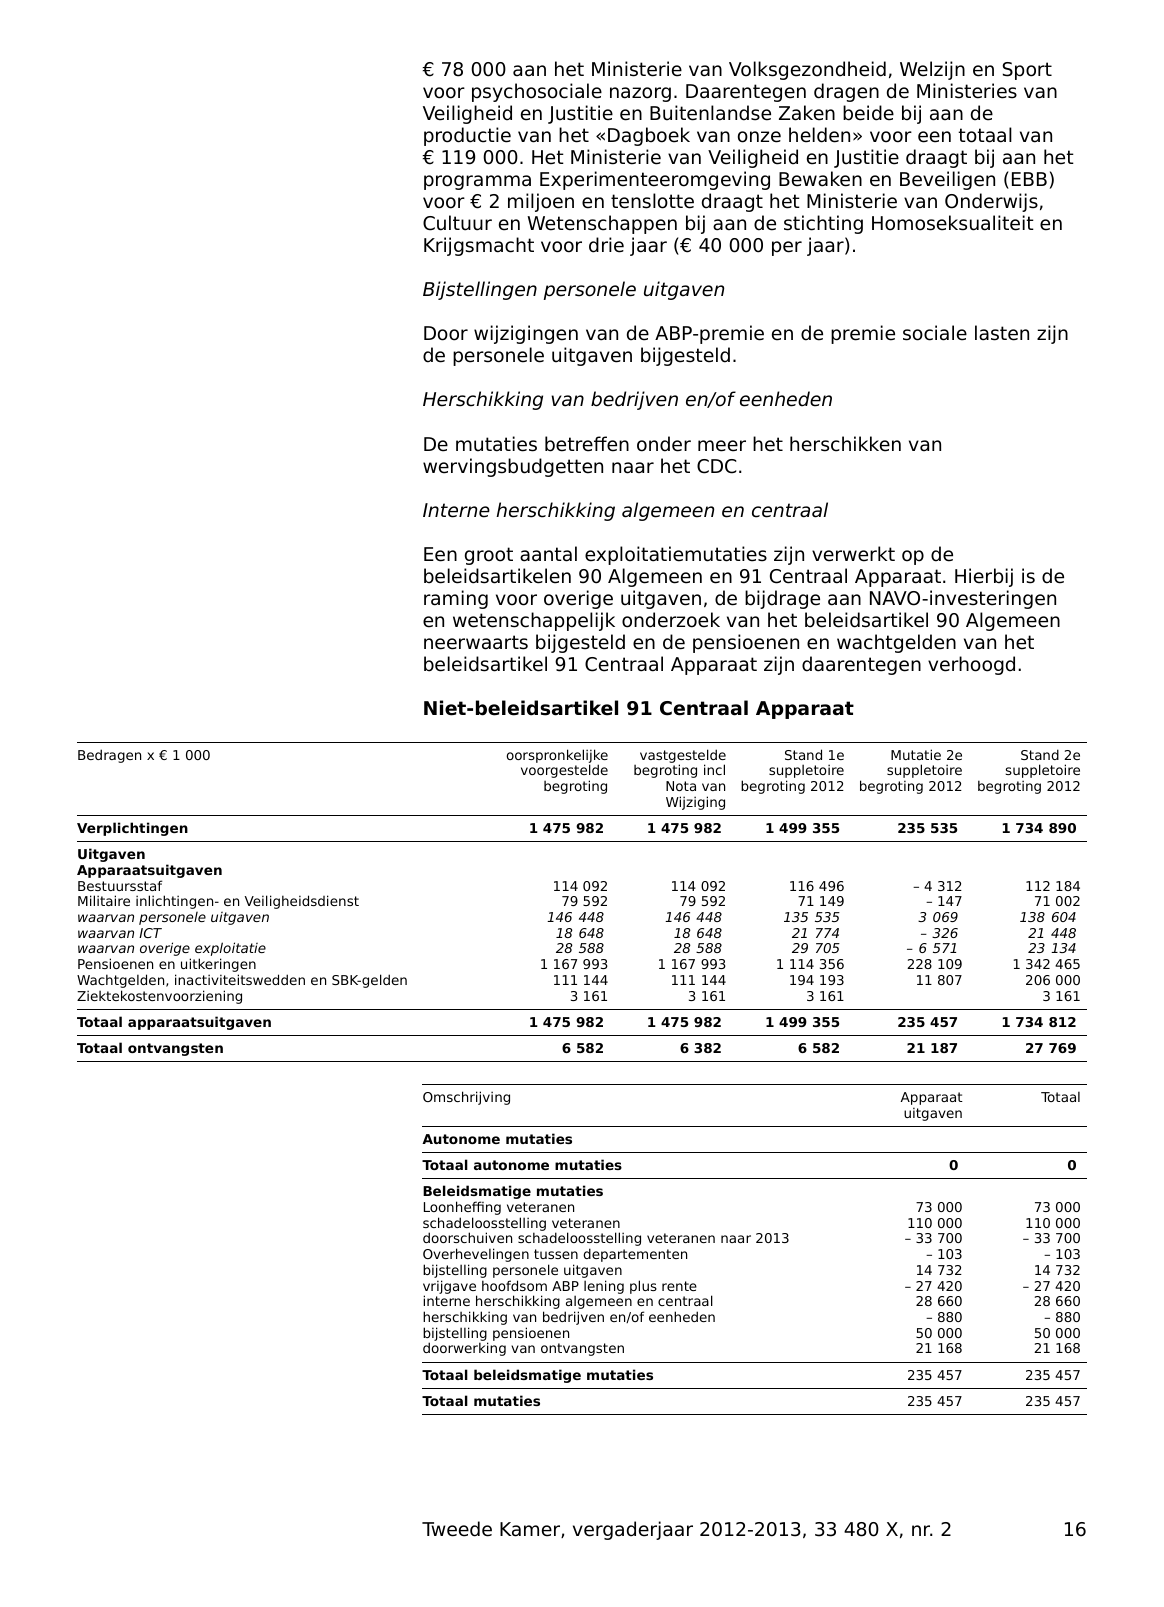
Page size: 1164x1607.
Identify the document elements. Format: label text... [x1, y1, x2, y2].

table_cell – 6 571 [850, 941, 968, 957]
table_cell – 147 [850, 894, 968, 910]
table_cell 21 187 [850, 1036, 968, 1061]
table_header Bedragen x € 1 000 [77, 743, 484, 815]
table_header Apparaat uitgaven [850, 1085, 968, 1126]
table_cell 50 000 [850, 1326, 968, 1341]
table_cell Totaal beleidsmatige mutaties [422, 1363, 850, 1388]
table_cell 73 000 [969, 1200, 1087, 1216]
table_cell bijstelling personele uitgaven [422, 1263, 850, 1278]
table_cell waarvan overige exploitatie [77, 941, 484, 957]
table_cell 28 660 [969, 1294, 1087, 1310]
table_cell 18 648 [484, 926, 614, 941]
table_cell 146 448 [614, 910, 732, 926]
table_cell 71 002 [969, 894, 1087, 910]
table_cell waarvan ICT [77, 926, 484, 941]
table_cell 235 457 [969, 1389, 1087, 1414]
table_cell 0 [969, 1153, 1087, 1178]
table_cell 29 705 [732, 941, 850, 957]
table_cell 114 092 [484, 879, 614, 894]
table_cell 1 734 890 [969, 816, 1087, 841]
table_cell – 103 [850, 1247, 968, 1263]
table_cell – 880 [969, 1310, 1087, 1326]
table_cell 228 109 [850, 957, 968, 973]
text Door wijzigingen van de ABP-premie en de premie sociale lasten zijn de personele uitgaven bijgesteld. [422, 323, 1087, 367]
table_cell [850, 989, 968, 1009]
table_cell schadeloosstelling veteranen [422, 1216, 850, 1231]
table_cell Apparaatsuitgaven [77, 863, 484, 878]
table_cell [850, 1127, 968, 1152]
table_header Stand 1e suppletoire begroting 2012 [732, 743, 850, 815]
table_cell 235 457 [969, 1363, 1087, 1388]
table_cell Autonome mutaties [422, 1127, 850, 1152]
table_cell doorschuiven schadeloosstelling veteranen naar 2013 [422, 1231, 850, 1247]
table_cell [484, 863, 614, 878]
subtitle Herschikking van bedrijven en/of eenheden [422, 389, 1087, 411]
table_cell 6 582 [484, 1036, 614, 1061]
table_cell 27 769 [969, 1036, 1087, 1061]
table_header oorspronkelijke voorgestelde begroting [484, 743, 614, 815]
table_cell 79 592 [484, 894, 614, 910]
text € 78 000 aan het Ministerie van Volksgezondheid, Welzijn en Sport voor psychosociale nazorg. Daarentegen dragen de Ministeries van Veiligheid en Justitie en Buitenlandse Zaken beide bij aan de productie van het «Dagboek van onze helden» voor een totaal van € 119 000. Het Ministerie van Veiligheid en Justitie draagt bij aan het programma Experimenteeromgeving Bewaken en Beveiligen (EBB) voor € 2 miljoen en tenslotte draagt het Ministerie van Onderwijs, Cultuur en Wetenschappen bij aan de stichting Homoseksualiteit en Krijgsmacht voor drie jaar (€ 40 000 per jaar). [422, 59, 1087, 257]
table_cell 11 807 [850, 973, 968, 988]
table_cell Totaal ontvangsten [77, 1036, 484, 1061]
table_cell 1 114 356 [732, 957, 850, 973]
table_cell 1 475 982 [614, 1010, 732, 1035]
table_cell 50 000 [969, 1326, 1087, 1341]
subtitle Interne herschikking algemeen en centraal [422, 500, 1087, 522]
table_cell 138 604 [969, 910, 1087, 926]
table_cell 1 499 355 [732, 816, 850, 841]
table_cell [732, 842, 850, 863]
table_cell 3 161 [484, 989, 614, 1009]
table_cell Pensioenen en uitkeringen [77, 957, 484, 973]
table_cell [614, 863, 732, 878]
table_cell 1 499 355 [732, 1010, 850, 1035]
table_cell Totaal apparaatsuitgaven [77, 1010, 484, 1035]
table_cell 111 144 [484, 973, 614, 988]
table_cell 194 193 [732, 973, 850, 988]
table_cell [850, 863, 968, 878]
table_cell 23 134 [969, 941, 1087, 957]
table_cell 73 000 [850, 1200, 968, 1216]
table_cell 1 475 982 [484, 1010, 614, 1035]
table_cell – 33 700 [850, 1231, 968, 1247]
table_cell 235 535 [850, 816, 968, 841]
table_cell Loonheffing veteranen [422, 1200, 850, 1216]
table_cell Beleidsmatige mutaties [422, 1179, 850, 1200]
table_cell 14 732 [969, 1263, 1087, 1278]
table_cell – 4 312 [850, 879, 968, 894]
table_cell 28 588 [614, 941, 732, 957]
table_cell 14 732 [850, 1263, 968, 1278]
table_cell 235 457 [850, 1389, 968, 1414]
table_cell 21 168 [969, 1341, 1087, 1362]
table_cell 3 161 [732, 989, 850, 1009]
table_cell [969, 1127, 1087, 1152]
table_cell – 27 420 [969, 1279, 1087, 1294]
table_cell 235 457 [850, 1010, 968, 1035]
table_cell 18 648 [614, 926, 732, 941]
table_cell 110 000 [850, 1216, 968, 1231]
table_cell 21 774 [732, 926, 850, 941]
table_cell 135 535 [732, 910, 850, 926]
table_cell 112 184 [969, 879, 1087, 894]
subtitle Niet-beleidsartikel 91 Centraal Apparaat [422, 698, 1087, 720]
table_cell Uitgaven [77, 842, 484, 863]
table_cell 6 582 [732, 1036, 850, 1061]
table_cell 21 448 [969, 926, 1087, 941]
table_cell 1 167 993 [484, 957, 614, 973]
table_cell – 33 700 [969, 1231, 1087, 1247]
table_header Stand 2e suppletoire begroting 2012 [969, 743, 1087, 815]
table_cell – 880 [850, 1310, 968, 1326]
table_cell 79 592 [614, 894, 732, 910]
table_cell Totaal mutaties [422, 1389, 850, 1414]
table_cell 116 496 [732, 879, 850, 894]
table_cell 114 092 [614, 879, 732, 894]
table_cell Ziektekostenvoorziening [77, 989, 484, 1009]
table_cell waarvan personele uitgaven [77, 910, 484, 926]
table_cell bijstelling pensioenen [422, 1326, 850, 1341]
table_cell herschikking van bedrijven en/of eenheden [422, 1310, 850, 1326]
table_cell interne herschikking algemeen en centraal [422, 1294, 850, 1310]
table_cell doorwerking van ontvangsten [422, 1341, 850, 1362]
table_cell Militaire inlichtingen- en Veiligheidsdienst [77, 894, 484, 910]
table_cell 1 734 812 [969, 1010, 1087, 1035]
table_cell 111 144 [614, 973, 732, 988]
table_cell [484, 842, 614, 863]
table_cell Verplichtingen [77, 816, 484, 841]
table_cell 1 342 465 [969, 957, 1087, 973]
table_cell 1 475 982 [484, 816, 614, 841]
table_header Omschrijving [422, 1085, 850, 1126]
text Een groot aantal exploitatiemutaties zijn verwerkt op de beleidsartikelen 90 Algemeen en 91 Centraal Apparaat. Hierbij is de raming voor overige uitgaven, de bijdrage aan NAVO-investeringen en wetenschappelijk onderzoek van het beleidsartikel 90 Algemeen neerwaarts bijgesteld en de pensioenen en wachtgelden van het beleidsartikel 91 Centraal Apparaat zijn daarentegen verhoogd. [422, 544, 1087, 676]
table_cell – 326 [850, 926, 968, 941]
table_cell 110 000 [969, 1216, 1087, 1231]
table_cell [850, 842, 968, 863]
table_cell vrijgave hoofdsom ABP lening plus rente [422, 1279, 850, 1294]
table_cell Bestuursstaf [77, 879, 484, 894]
table_cell 71 149 [732, 894, 850, 910]
table_cell 21 168 [850, 1341, 968, 1362]
table_header Mutatie 2e suppletoire begroting 2012 [850, 743, 968, 815]
table_cell 235 457 [850, 1363, 968, 1388]
table_cell [614, 842, 732, 863]
text De mutaties betreffen onder meer het herschikken van wervingsbudgetten naar het CDC. [422, 433, 1087, 477]
table_cell Totaal autonome mutaties [422, 1153, 850, 1178]
table_cell – 27 420 [850, 1279, 968, 1294]
table_cell 1 167 993 [614, 957, 732, 973]
table_cell [732, 863, 850, 878]
table_header vastgestelde begroting incl Nota van Wijziging [614, 743, 732, 815]
table_cell [850, 1179, 968, 1200]
table_cell 28 660 [850, 1294, 968, 1310]
table_cell 146 448 [484, 910, 614, 926]
table_cell 206 000 [969, 973, 1087, 988]
table_cell [969, 1179, 1087, 1200]
table_cell [969, 842, 1087, 863]
table_cell 3 161 [614, 989, 732, 1009]
table_cell 3 161 [969, 989, 1087, 1009]
table_cell 28 588 [484, 941, 614, 957]
table_cell 6 382 [614, 1036, 732, 1061]
table_cell Wachtgelden, inactiviteitswedden en SBK-gelden [77, 973, 484, 988]
table_cell 0 [850, 1153, 968, 1178]
table_cell Overhevelingen tussen departementen [422, 1247, 850, 1263]
table_cell [969, 863, 1087, 878]
table_cell 1 475 982 [614, 816, 732, 841]
table_cell – 103 [969, 1247, 1087, 1263]
table_header Totaal [969, 1085, 1087, 1126]
subtitle Bijstellingen personele uitgaven [422, 279, 1087, 301]
table_cell 3 069 [850, 910, 968, 926]
